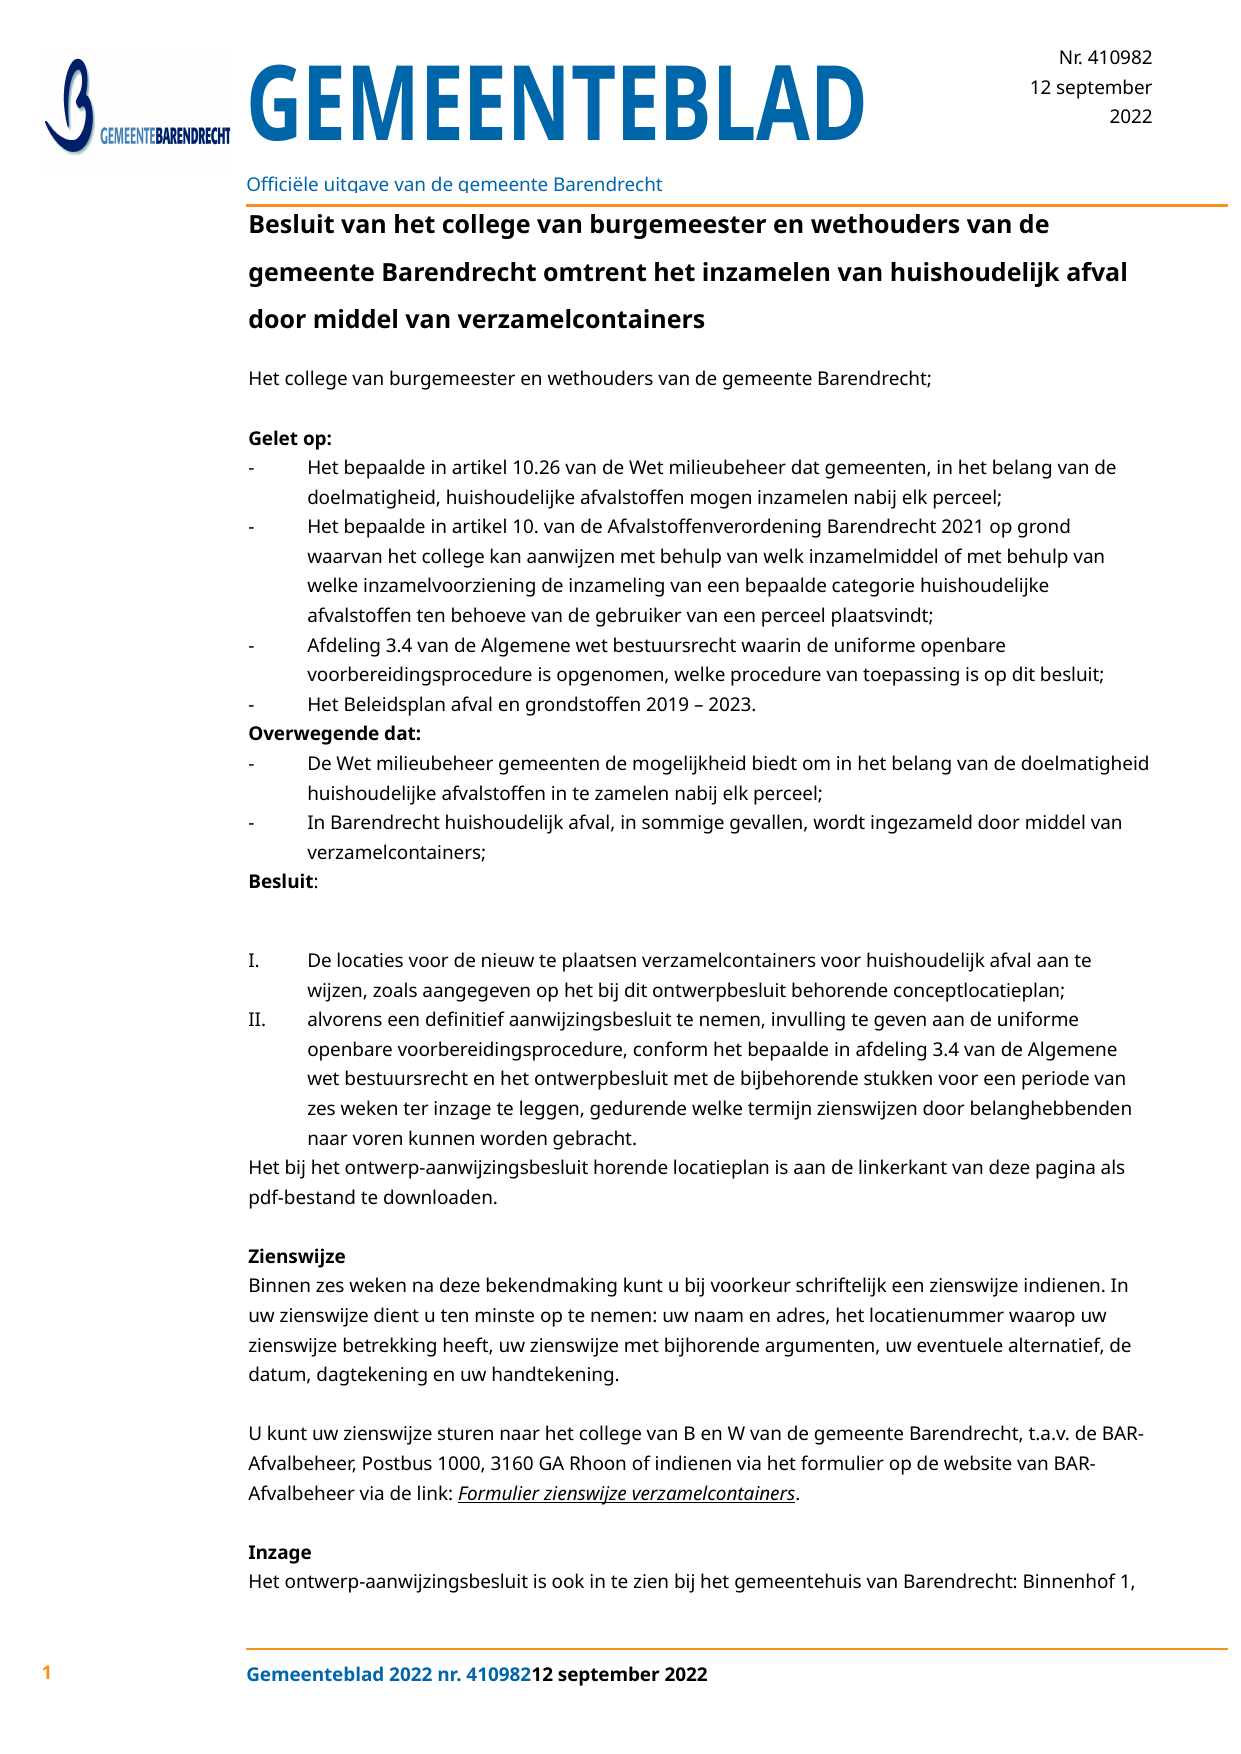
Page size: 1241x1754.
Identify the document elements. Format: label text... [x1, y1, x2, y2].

text Inzage [248, 1539, 1152, 1565]
text Besluit: [248, 868, 1152, 894]
text Het bij het ontwerp-aanwijzingsbesluit horende locatieplan is aan de linkerkant van deze pagina als pdf-bestand te downloaden. [248, 1154, 1152, 1210]
list alvorens een definitief aanwijzingsbesluit te nemen, invulling te geven aan de uniforme openbare voorbereidingsprocedure, conform het bepaalde in afdeling 3.4 van de Algemene wet bestuursrecht en het ontwerpbesluit met de bijbehorende stukken voor een periode van zes weken ter inzage te leggen, gedurende welke termijn zienswijzen door belanghebbenden naar voren kunnen worden gebracht. [248, 1006, 1152, 1151]
text Zienswijze [248, 1243, 1152, 1269]
text Het college van burgemeester en wethouders van de gemeente Barendrecht; [248, 366, 1152, 391]
list Het Beleidsplan afval en grondstoffen 2019 – 2023. [248, 691, 1152, 717]
list De locaties voor de nieuw te plaatsen verzamelcontainers voor huishoudelijk afval aan te wijzen, zoals aangegeven op het bij dit ontwerpbesluit behorende conceptlocatieplan; [248, 947, 1152, 1003]
text U kunt uw zienswijze sturen naar het college van B en W van de gemeente Barendrecht, t.a.v. de BAR-Afvalbeheer, Postbus 1000, 3160 GA Rhoon of indienen via het formulier op de website van BAR-Afvalbeheer via de link: Formulier zienswijze verzamelcontainers. [248, 1421, 1152, 1506]
text Het ontwerp-aanwijzingsbesluit is ook in te zien bij het gemeentehuis van Barendrecht: Binnenhof 1, [248, 1568, 1152, 1594]
text Overwegende dat: [248, 721, 1152, 746]
list Het bepaalde in artikel 10.26 van de Wet milieubeheer dat gemeenten, in het belang van de doelmatigheid, huishoudelijke afvalstoffen mogen inzamelen nabij elk perceel; [248, 454, 1152, 509]
text Besluit van het college van burgemeester en wethouders van de gemeente Barendrecht omtrent het inzamelen van huishoudelijk afval door middel van verzamelcontainers [248, 207, 1152, 336]
text Gelet op: [248, 425, 1152, 450]
list In Barendrecht huishoudelijk afval, in sommige gevallen, wordt ingezameld door middel van verzamelcontainers; [248, 809, 1152, 864]
text Binnen zes weken na deze bekendmaking kunt u bij voorkeur schriftelijk een zienswijze indienen. In uw zienswijze dient u ten minste op te nemen: uw naam en adres, het locatienummer waarop uw zienswijze betrekking heeft, uw zienswijze met bijhorende argumenten, uw eventuele alternatief, de datum, dagtekening en uw handtekening. [248, 1273, 1152, 1387]
list Afdeling 3.4 van de Algemene wet bestuursrecht waarin de uniforme openbare voorbereidingsprocedure is opgenomen, welke procedure van toepassing is op dit besluit; [248, 632, 1152, 687]
list De Wet milieubeheer gemeenten de mogelijkheid biedt om in het belang van de doelmatigheid huishoudelijke afvalstoffen in te zamelen nabij elk perceel; [248, 750, 1152, 805]
picture [41, 47, 231, 172]
list Het bepaalde in artikel 10. van de Afvalstoffenverordening Barendrecht 2021 op grond waarvan het college kan aanwijzen met behulp van welk inzamelmiddel of met behulp van welke inzamelvoorziening de inzameling van een bepaalde categorie huishoudelijke afvalstoffen ten behoeve van de gebruiker van een perceel plaatsvindt; [248, 513, 1152, 628]
